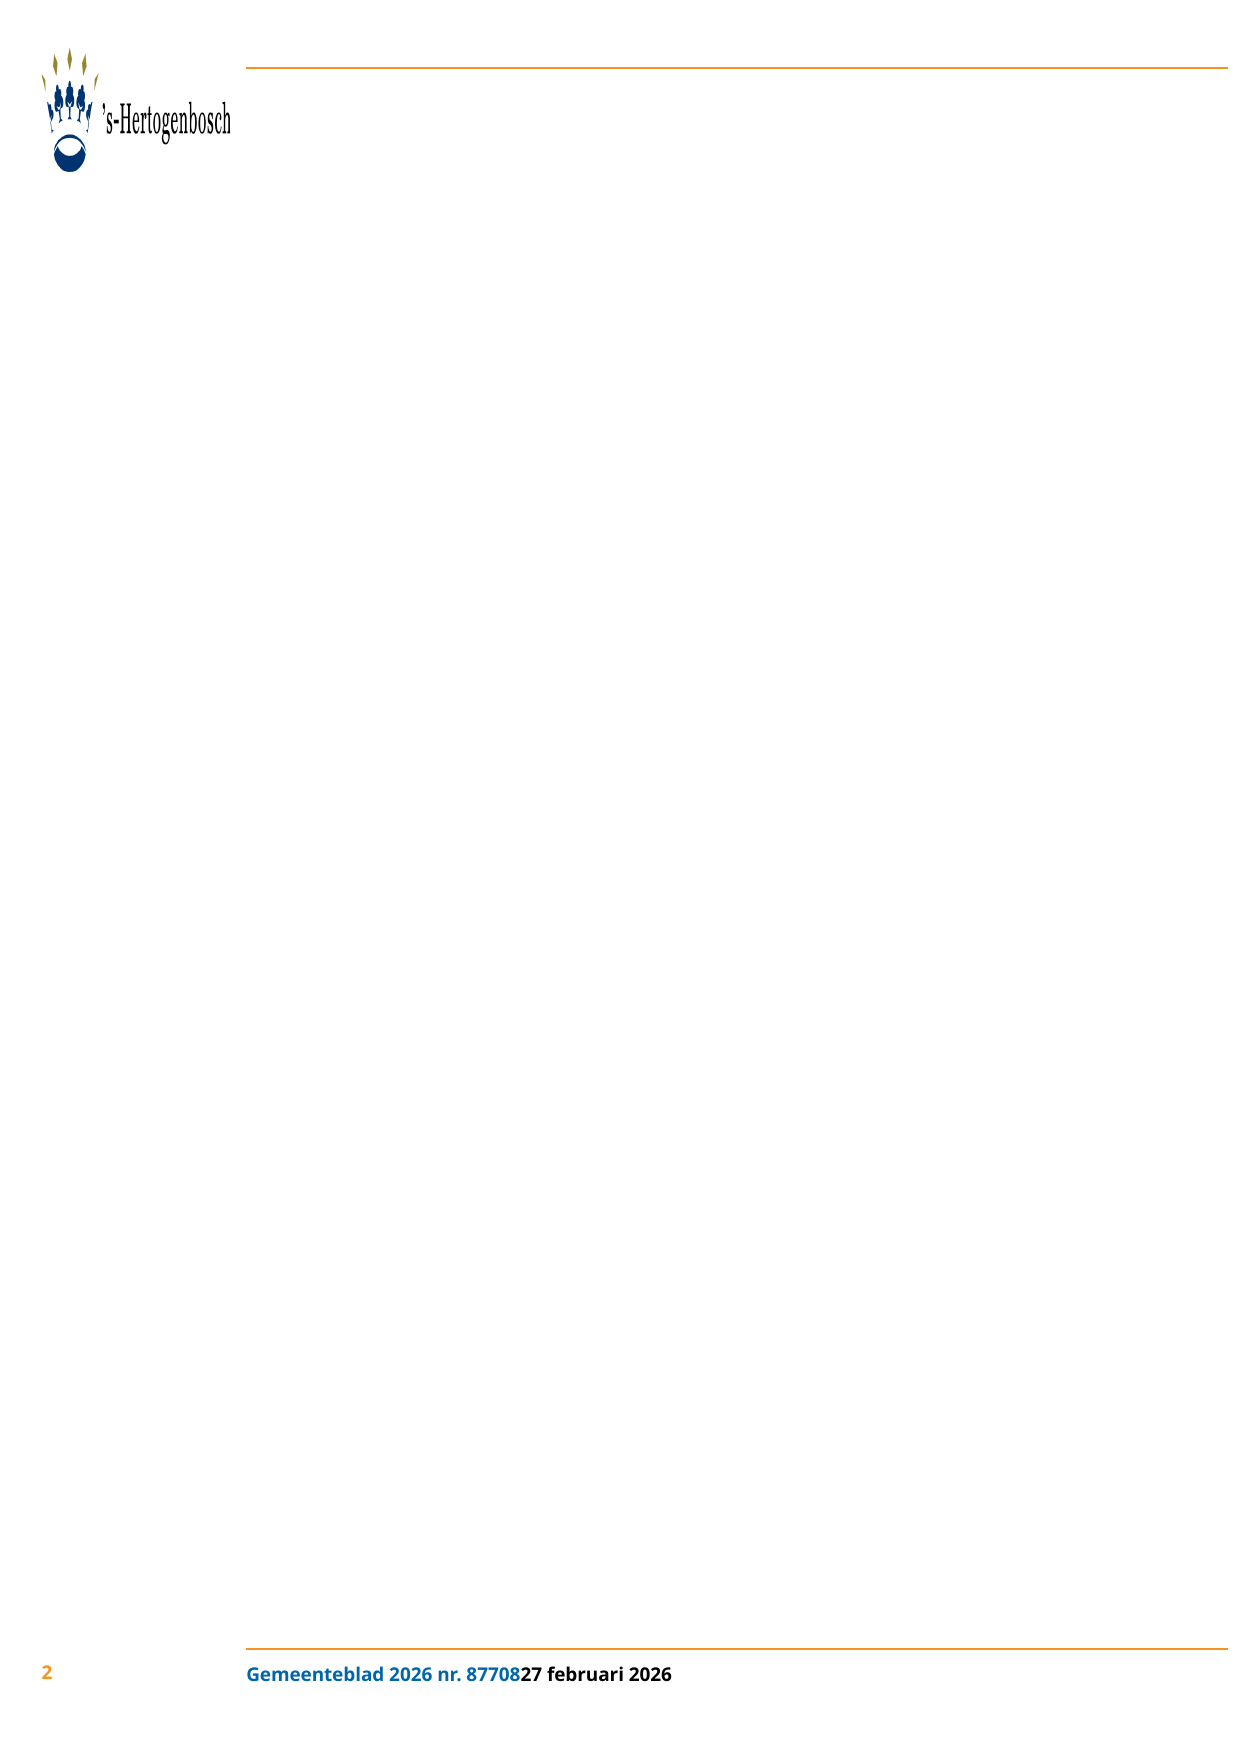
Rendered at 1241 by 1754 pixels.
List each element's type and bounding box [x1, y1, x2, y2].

picture [41, 47, 231, 172]
